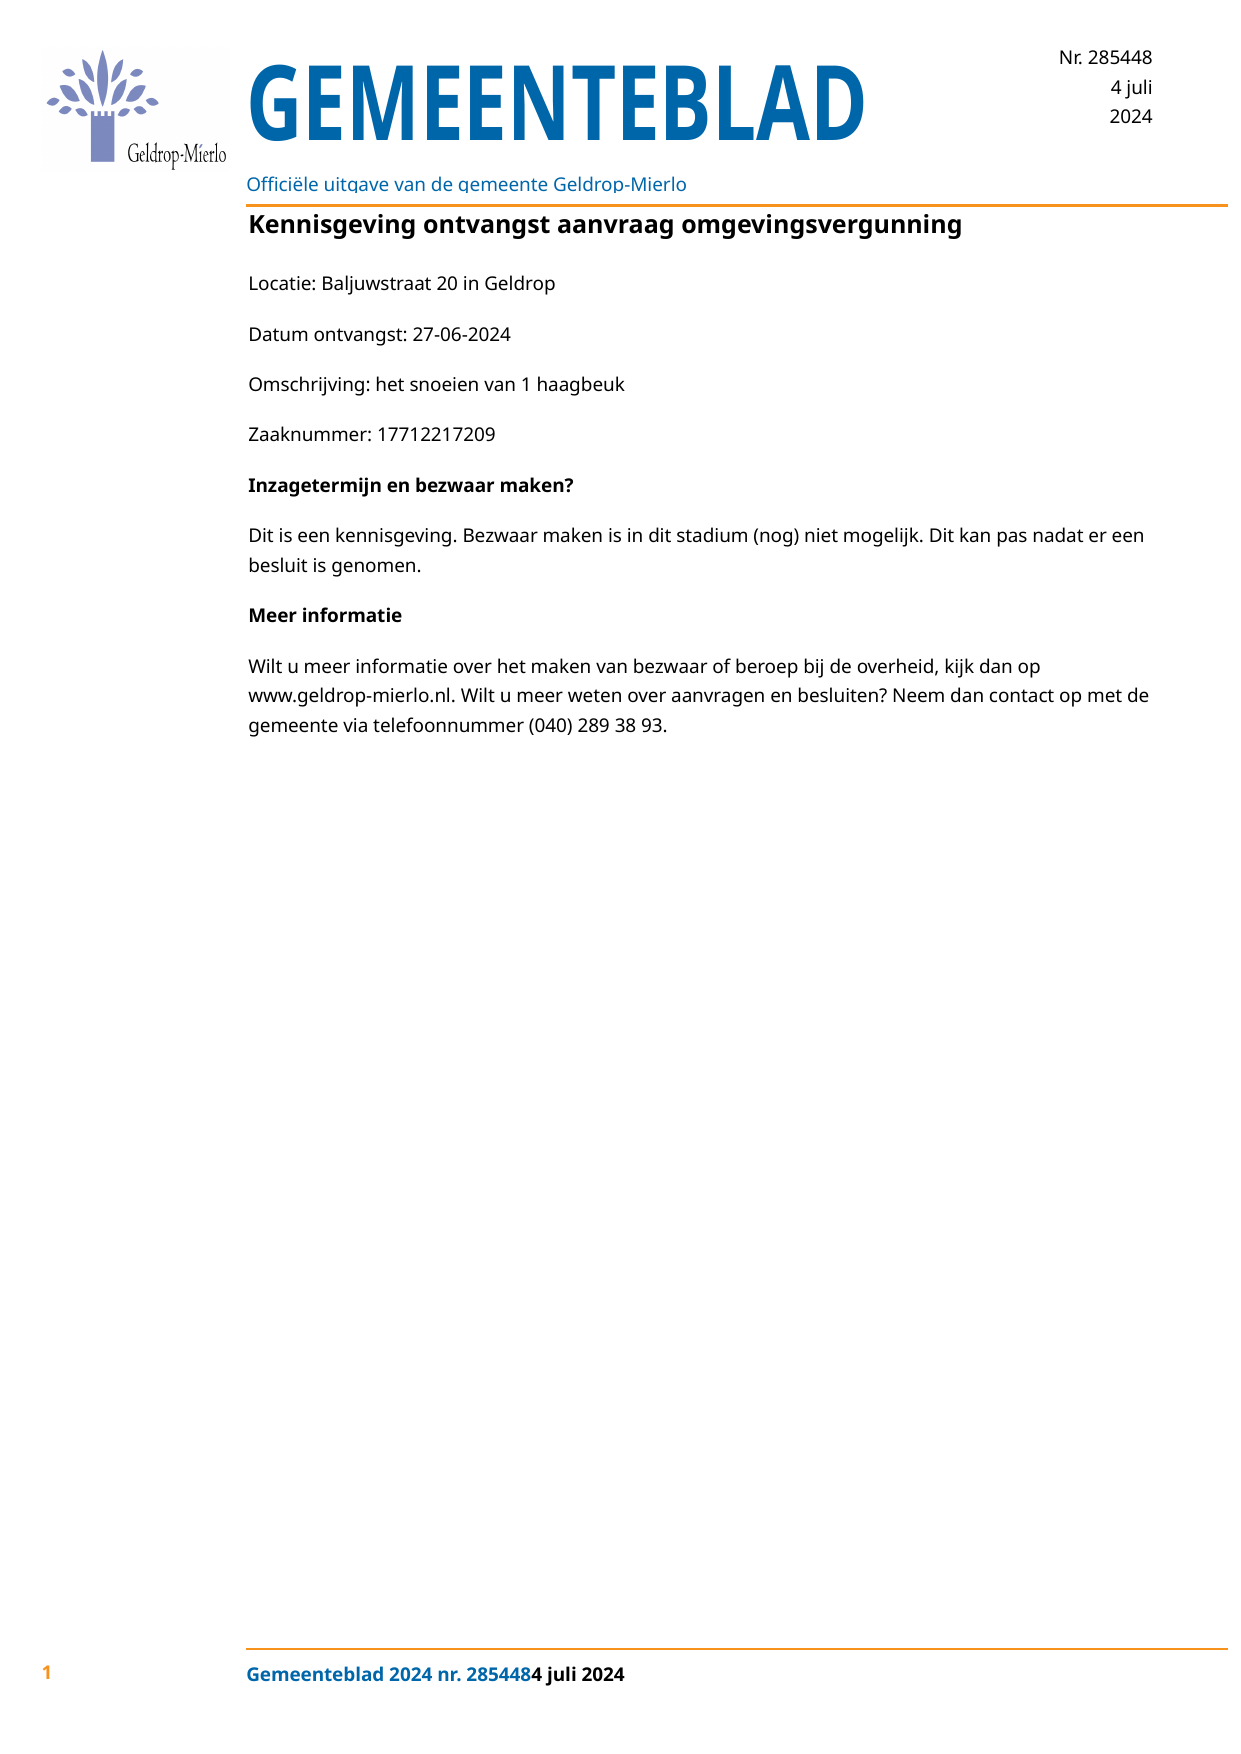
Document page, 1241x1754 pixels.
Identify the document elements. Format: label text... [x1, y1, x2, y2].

text Meer informatie [248, 602, 1152, 628]
text Dit is een kennisgeving. Bezwaar maken is in dit stadium (nog) niet mogelijk. Dit kan pas nadat er een besluit is genomen. [248, 522, 1152, 578]
text Zaaknummer: 17712217209 [248, 422, 1152, 447]
picture [41, 47, 231, 172]
text Wilt u meer informatie over het maken van bezwaar of beroep bij de overheid, kijk dan op www.geldrop-mierlo.nl. Wilt u meer weten over aanvragen en besluiten? Neem dan contact op met de gemeente via telefoonnummer (040) 289 38 93. [248, 653, 1152, 738]
text Omschrijving: het snoeien van 1 haagbeuk [248, 371, 1152, 397]
text Inzagetermijn en bezwaar maken? [248, 472, 1152, 498]
text Datum ontvangst: 27-06-2024 [248, 321, 1152, 346]
text Locatie: Baljuwstraat 20 in Geldrop [248, 270, 1152, 296]
text Kennisgeving ontvangst aanvraag omgevingsvergunning [248, 207, 1152, 241]
